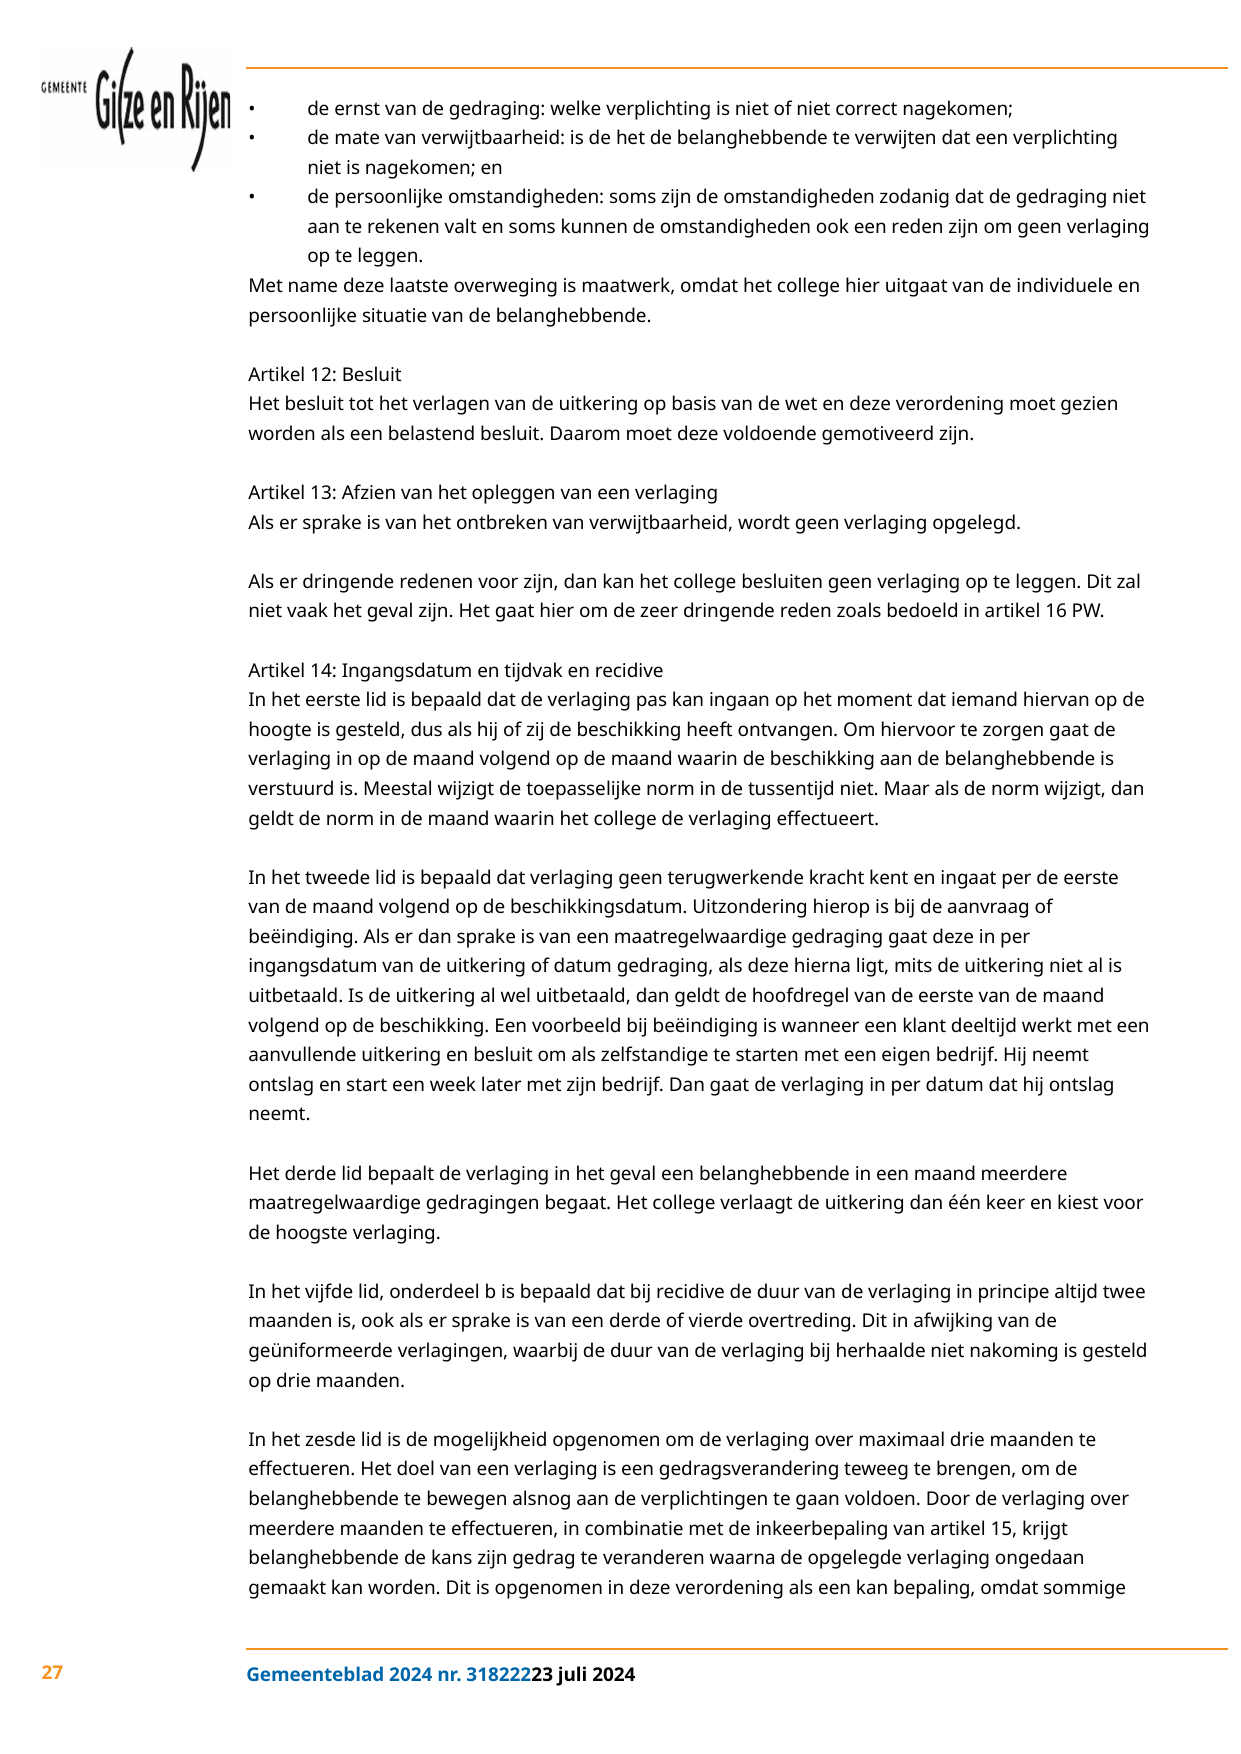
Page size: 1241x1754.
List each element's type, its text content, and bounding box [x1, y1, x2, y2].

text In het tweede lid is bepaald dat verlaging geen terugwerkende kracht kent en ingaat per de eerste van de maand volgend op de beschikkingsdatum. Uitzondering hierop is bij de aanvraag of beëindiging. Als er dan sprake is van een maatregelwaardige gedraging gaat deze in per ingangsdatum van de uitkering of datum gedraging, als deze hierna ligt, mits de uitkering niet al is uitbetaald. Is de uitkering al wel uitbetaald, dan geldt de hoofdregel van de eerste van de maand volgend op de beschikking. Een voorbeeld bij beëindiging is wanneer een klant deeltijd werkt met een aanvullende uitkering en besluit om als zelfstandige te starten met een eigen bedrijf. Hij neemt ontslag en start een week later met zijn bedrijf. Dan gaat de verlaging in per datum dat hij ontslag neemt. [248, 864, 1152, 1126]
text Het derde lid bepaalt de verlaging in het geval een belanghebbende in een maand meerdere maatregelwaardige gedragingen begaat. Het college verlaagt de uitkering dan één keer en kiest voor de hoogste verlaging. [248, 1160, 1152, 1245]
text Het besluit tot het verlagen van de uitkering op basis van de wet en deze verordening moet gezien worden als een belastend besluit. Daarom moet deze voldoende gemotiveerd zijn. [248, 391, 1152, 446]
text Artikel 13: Afzien van het opleggen van een verlaging [248, 479, 1152, 505]
text Artikel 12: Besluit [248, 361, 1152, 387]
text In het vijfde lid, onderdeel b is bepaald dat bij recidive de duur van de verlaging in principe altijd twee maanden is, ook als er sprake is van een derde of vierde overtreding. Dit in afwijking van de geüniformeerde verlagingen, waarbij de duur van de verlaging bij herhaalde niet nakoming is gesteld op drie maanden. [248, 1278, 1152, 1393]
text Als er sprake is van het ontbreken van verwijtbaarheid, wordt geen verlaging opgelegd. [248, 509, 1152, 535]
text In het zesde lid is de mogelijkheid opgenomen om de verlaging over maximaal drie maanden te effectueren. Het doel van een verlaging is een gedragsverandering teweeg te brengen, om de belanghebbende te bewegen alsnog aan de verplichtingen te gaan voldoen. Door de verlaging over meerdere maanden te effectueren, in combinatie met de inkeerbepaling van artikel 15, krijgt belanghebbende de kans zijn gedrag te veranderen waarna de opgelegde verlaging ongedaan gemaakt kan worden. Dit is opgenomen in deze verordening als een kan bepaling, omdat sommige [248, 1426, 1152, 1600]
text Met name deze laatste overweging is maatwerk, omdat het college hier uitgaat van de individuele en persoonlijke situatie van de belanghebbende. [248, 272, 1152, 328]
list de persoonlijke omstandigheden: soms zijn de omstandigheden zodanig dat de gedraging niet aan te rekenen valt en soms kunnen de omstandigheden ook een reden zijn om geen verlaging op te leggen. [248, 183, 1152, 268]
list de ernst van de gedraging: welke verplichting is niet of niet correct nagekomen; [248, 95, 1152, 121]
text Als er dringende redenen voor zijn, dan kan het college besluiten geen verlaging op te leggen. Dit zal niet vaak het geval zijn. Het gaat hier om de zeer dringende reden zoals bedoeld in artikel 16 PW. [248, 568, 1152, 623]
text In het eerste lid is bepaald dat de verlaging pas kan ingaan op het moment dat iemand hiervan op de hoogte is gesteld, dus als hij of zij de beschikking heeft ontvangen. Om hiervoor te zorgen gaat de verlaging in op de maand volgend op de maand waarin de beschikking aan de belanghebbende is verstuurd is. Meestal wijzigt de toepasselijke norm in de tussentijd niet. Maar als de norm wijzigt, dan geldt de norm in de maand waarin het college de verlaging effectueert. [248, 686, 1152, 831]
picture [41, 47, 231, 172]
list de mate van verwijtbaarheid: is de het de belanghebbende te verwijten dat een verplichting niet is nagekomen; en [248, 124, 1152, 180]
text Artikel 14: Ingangsdatum en tijdvak en recidive [248, 657, 1152, 683]
